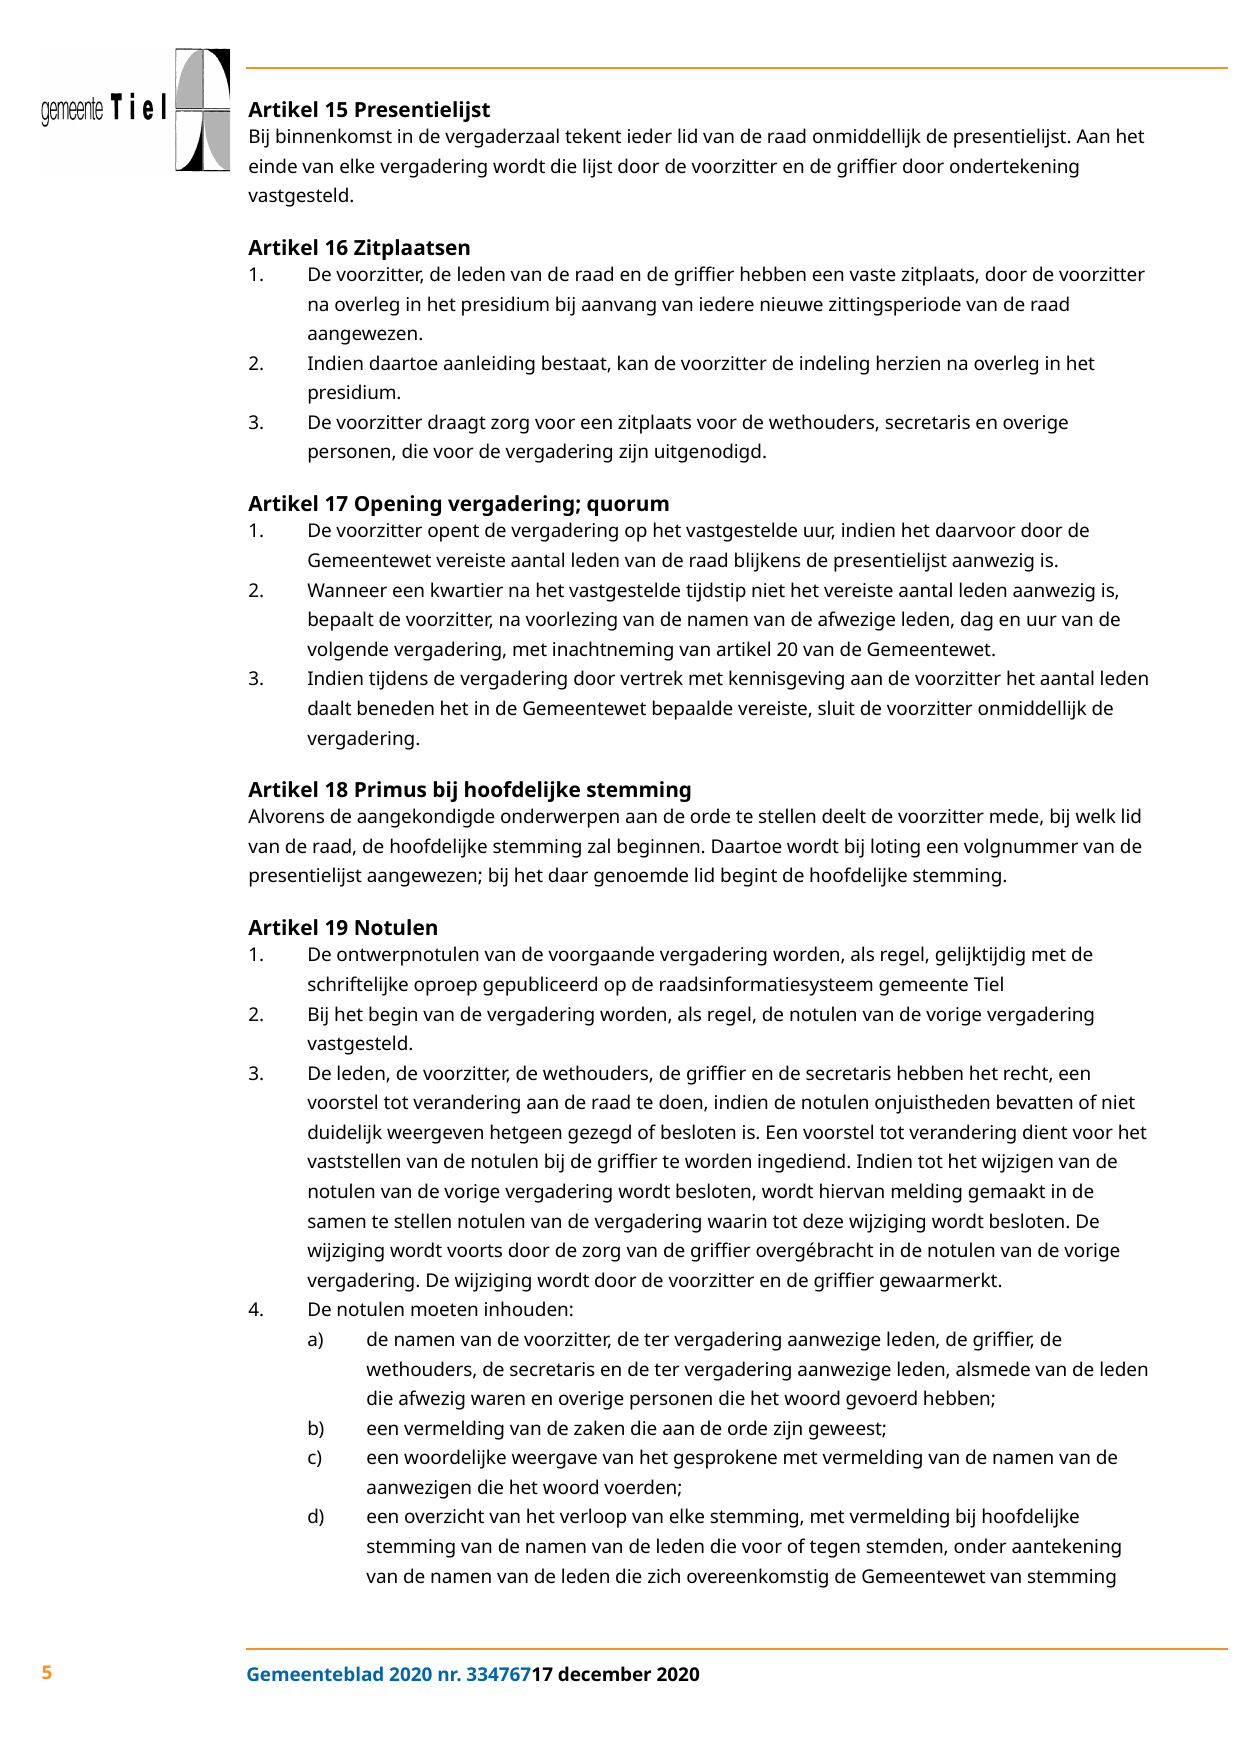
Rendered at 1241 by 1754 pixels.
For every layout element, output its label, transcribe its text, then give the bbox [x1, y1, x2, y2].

list Bij het begin van de vergadering worden, als regel, de notulen van de vorige vergadering vastgesteld. [248, 1001, 1152, 1056]
text Bij binnenkomst in de vergaderzaal tekent ieder lid van de raad onmiddellijk de presentielijst. Aan het einde van elke vergadering wordt die lijst door de voorzitter en de griffier door ondertekening vastgesteld. [248, 123, 1152, 208]
text Artikel 15 Presentielijst [248, 95, 1152, 123]
text Artikel 18 Primus bij hoofdelijke stemming [248, 775, 1152, 803]
picture [41, 47, 231, 172]
text Alvorens de aangekondigde onderwerpen aan de orde te stellen deelt de voorzitter mede, bij welk lid van de raad, de hoofdelijke stemming zal beginnen. Daartoe wordt bij loting een volgnummer van de presentielijst aangewezen; bij het daar genoemde lid begint de hoofdelijke stemming. [248, 803, 1152, 888]
list een overzicht van het verloop van elke stemming, met vermelding bij hoofdelijke stemming van de namen van de leden die voor of tegen stemden, onder aantekening van de namen van de leden die zich overeenkomstig de Gemeentewet van stemming [307, 1504, 1152, 1588]
list De leden, de voorzitter, de wethouders, de griffier en de secretaris hebben het recht, een voorstel tot verandering aan de raad te doen, indien de notulen onjuistheden bevatten of niet duidelijk weergeven hetgeen gezegd of besloten is. Een voorstel tot verandering dient voor het vaststellen van de notulen bij de griffier te worden ingediend. Indien tot het wijzigen van de notulen van de vorige vergadering wordt besloten, wordt hiervan melding gemaakt in de samen te stellen notulen van de vergadering waarin tot deze wijziging wordt besloten. De wijziging wordt voorts door de zorg van de griffier overgébracht in de notulen van de vorige vergadering. De wijziging wordt door de voorzitter en de griffier gewaarmerkt. [248, 1060, 1152, 1293]
list De voorzitter draagt zorg voor een zitplaats voor de wethouders, secretaris en overige personen, die voor de vergadering zijn uitgenodigd. [248, 409, 1152, 464]
list De voorzitter opent de vergadering op het vastgestelde uur, indien het daarvoor door de Gemeentewet vereiste aantal leden van de raad blijkens de presentielijst aanwezig is. [248, 518, 1152, 573]
text Artikel 17 Opening vergadering; quorum [248, 489, 1152, 518]
list de namen van de voorzitter, de ter vergadering aanwezige leden, de griffier, de wethouders, de secretaris en de ter vergadering aanwezige leden, alsmede van de leden die afwezig waren en overige personen die het woord gevoerd hebben; [307, 1326, 1152, 1411]
list Indien tijdens de vergadering door vertrek met kennisgeving aan de voorzitter het aantal leden daalt beneden het in de Gemeentewet bepaalde vereiste, sluit de voorzitter onmiddellijk de vergadering. [248, 666, 1152, 750]
list een vermelding van de zaken die aan de orde zijn geweest; [307, 1415, 1152, 1441]
text Artikel 19 Notulen [248, 913, 1152, 942]
list Indien daartoe aanleiding bestaat, kan de voorzitter de indeling herzien na overleg in het presidium. [248, 350, 1152, 405]
list De ontwerpnotulen van de voorgaande vergadering worden, als regel, gelijktijdig met de schriftelijke oproep gepubliceerd op de raadsinformatiesysteem gemeente Tiel [248, 942, 1152, 997]
list De voorzitter, de leden van de raad en de griffier hebben een vaste zitplaats, door de voorzitter na overleg in het presidium bij aanvang van iedere nieuwe zittingsperiode van de raad aangewezen. [248, 261, 1152, 346]
text Artikel 16 Zitplaatsen [248, 233, 1152, 261]
list Wanneer een kwartier na het vastgestelde tijdstip niet het vereiste aantal leden aanwezig is, bepaalt de voorzitter, na voorlezing van de namen van de afwezige leden, dag en uur van de volgende vergadering, met inachtneming van artikel 20 van de Gemeentewet. [248, 577, 1152, 662]
list De notulen moeten inhouden: [248, 1297, 1152, 1322]
list een woordelijke weergave van het gesprokene met vermelding van de namen van de aanwezigen die het woord voerden; [307, 1444, 1152, 1500]
